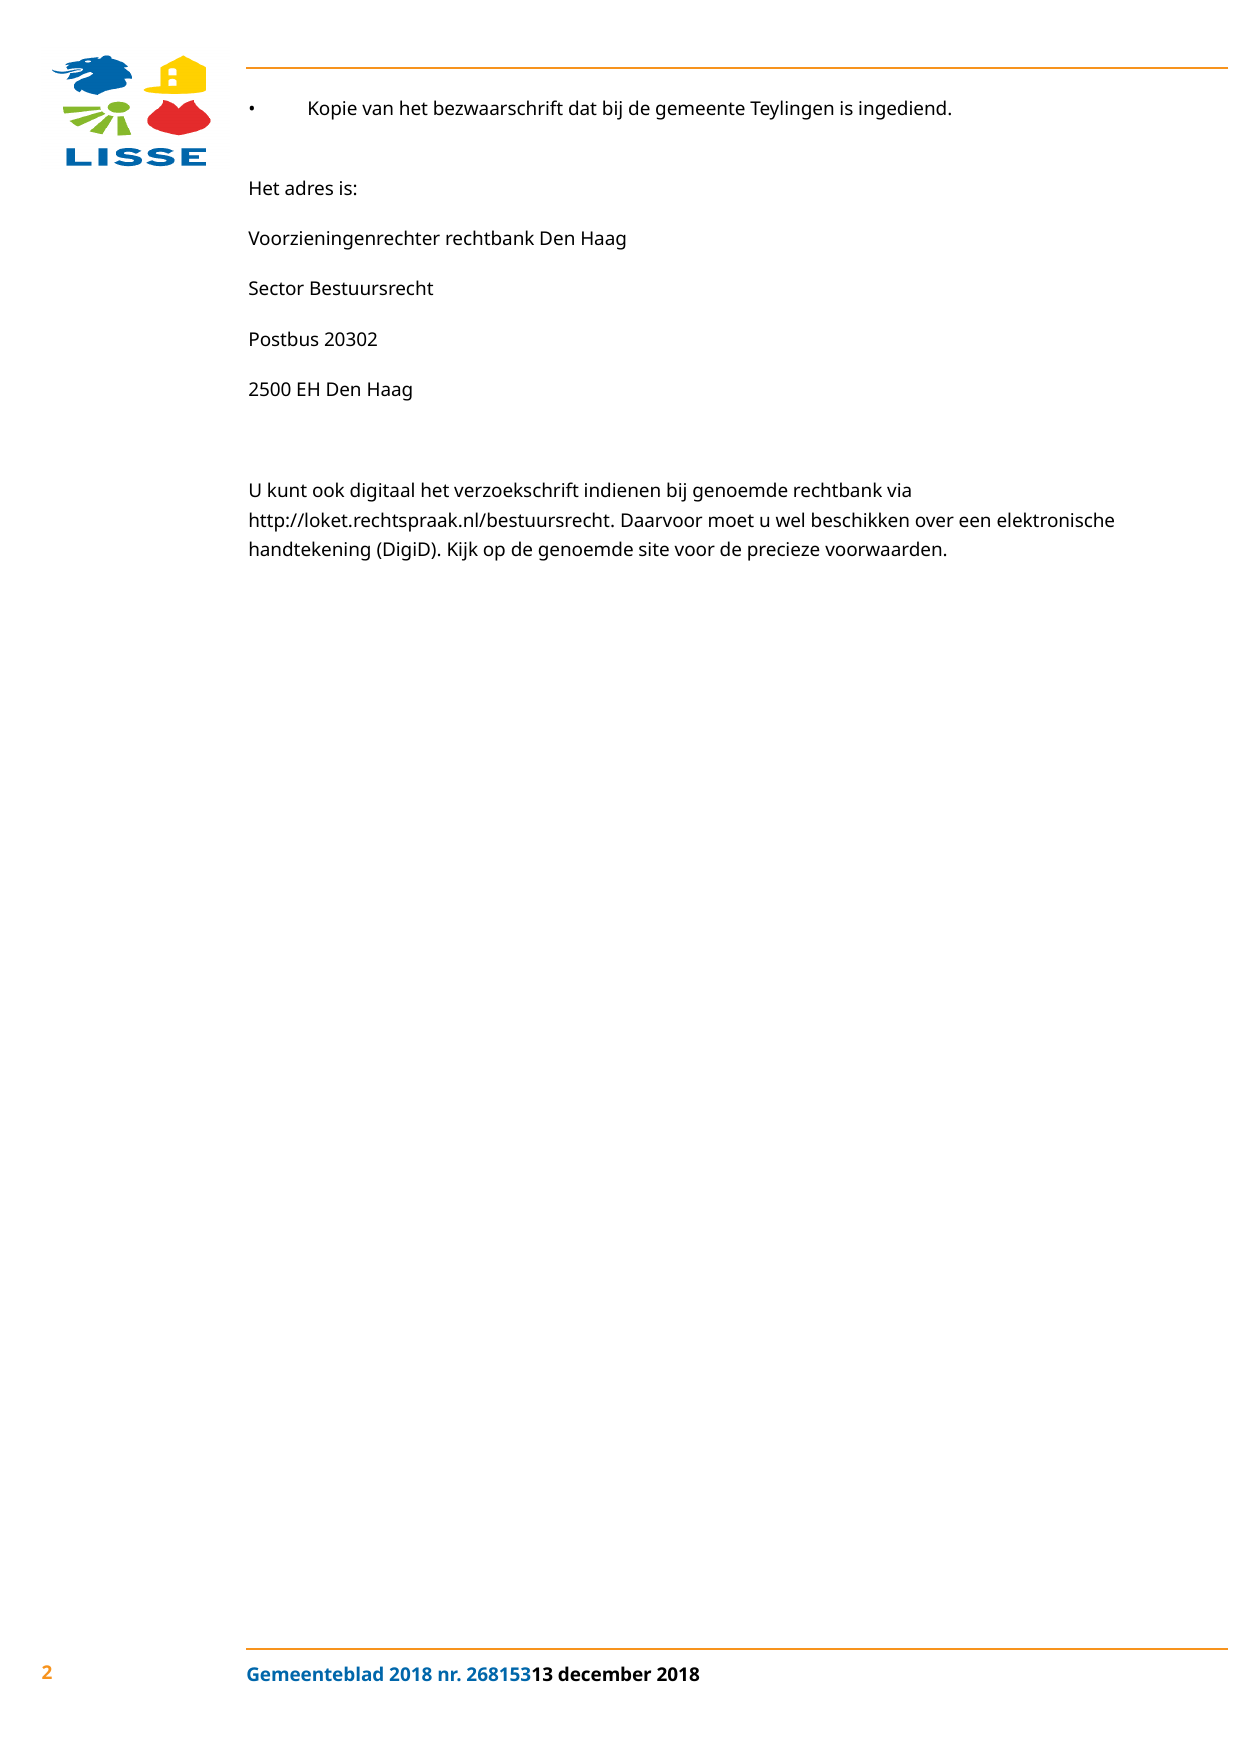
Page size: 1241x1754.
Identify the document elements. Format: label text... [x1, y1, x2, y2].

text Sector Bestuursrecht [248, 276, 1152, 301]
text U kunt ook digitaal het verzoekschrift indienen bij genoemde rechtbank via http://loket.rechtspraak.nl/bestuursrecht. Daarvoor moet u wel beschikken over een elektronische handtekening (DigiD). Kijk op de genoemde site voor de precieze voorwaarden. [248, 477, 1152, 562]
list Kopie van het bezwaarschrift dat bij de gemeente Teylingen is ingediend. [248, 95, 1152, 121]
text Voorzieningenrechter rechtbank Den Haag [248, 225, 1152, 251]
text Postbus 20302 [248, 326, 1152, 352]
text 2500 EH Den Haag [248, 376, 1152, 402]
picture [41, 47, 231, 172]
text Het adres is: [248, 175, 1152, 201]
